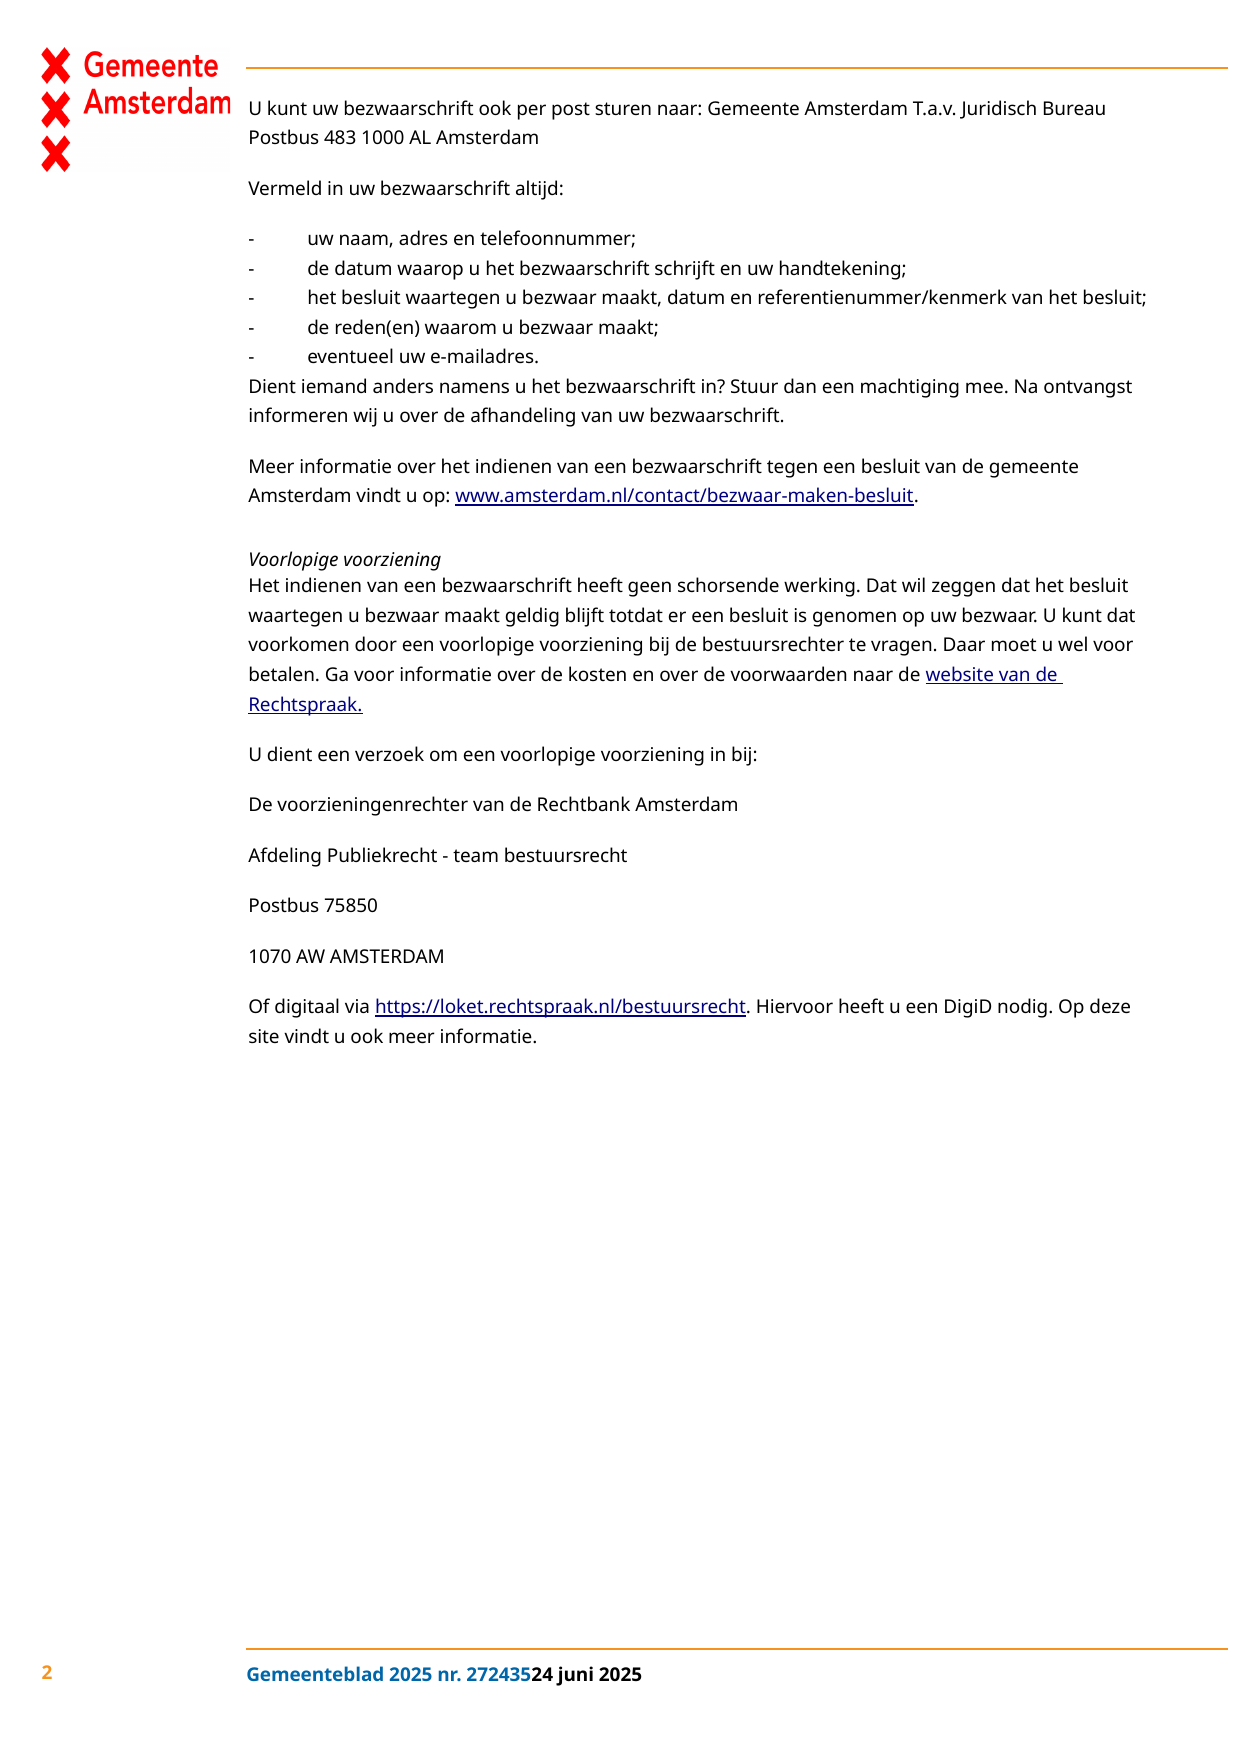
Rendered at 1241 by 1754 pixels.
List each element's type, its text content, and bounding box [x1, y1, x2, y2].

list eventueel uw e-mailadres. [248, 343, 1152, 369]
text De voorzieningenrechter van de Rechtbank Amsterdam [248, 792, 1152, 817]
text U dient een verzoek om een voorlopige voorziening in bij: [248, 741, 1152, 767]
picture [41, 47, 231, 172]
text Afdeling Publiekrecht - team bestuursrecht [248, 842, 1152, 868]
list de reden(en) waarom u bezwaar maakt; [248, 314, 1152, 340]
text Het indienen van een bezwaarschrift heeft geen schorsende werking. Dat wil zeggen dat het besluit waartegen u bezwaar maakt geldig blijft totdat er een besluit is genomen op uw bezwaar. U kunt dat voorkomen door een voorlopige voorziening bij de bestuursrechter te vragen. Daar moet u wel voor betalen. Ga voor informatie over de kosten en over de voorwaarden naar de website van de Rechtspraak. [248, 572, 1152, 716]
text Vermeld in uw bezwaarschrift altijd: [248, 175, 1152, 201]
list het besluit waartegen u bezwaar maakt, datum en referentienummer/kenmerk van het besluit; [248, 284, 1152, 310]
text U kunt uw bezwaarschrift ook per post sturen naar: Gemeente Amsterdam T.a.v. Juridisch Bureau Postbus 483 1000 AL Amsterdam [248, 95, 1152, 150]
text Voorlopige voorziening [248, 547, 1152, 572]
list uw naam, adres en telefoonnummer; [248, 225, 1152, 251]
list de datum waarop u het bezwaarschrift schrijft en uw handtekening; [248, 255, 1152, 281]
text 1070 AW AMSTERDAM [248, 943, 1152, 968]
text Postbus 75850 [248, 892, 1152, 918]
text Of digitaal via https://loket.rechtspraak.nl/bestuursrecht. Hiervoor heeft u een DigiD nodig. Op deze site vindt u ook meer informatie. [248, 993, 1152, 1048]
text Meer informatie over het indienen van een bezwaarschrift tegen een besluit van de gemeente Amsterdam vindt u op: www.amsterdam.nl/contact/bezwaar-maken-besluit. [248, 453, 1152, 508]
text Dient iemand anders namens u het bezwaarschrift in? Stuur dan een machtiging mee. Na ontvangst informeren wij u over de afhandeling van uw bezwaarschrift. [248, 373, 1152, 428]
